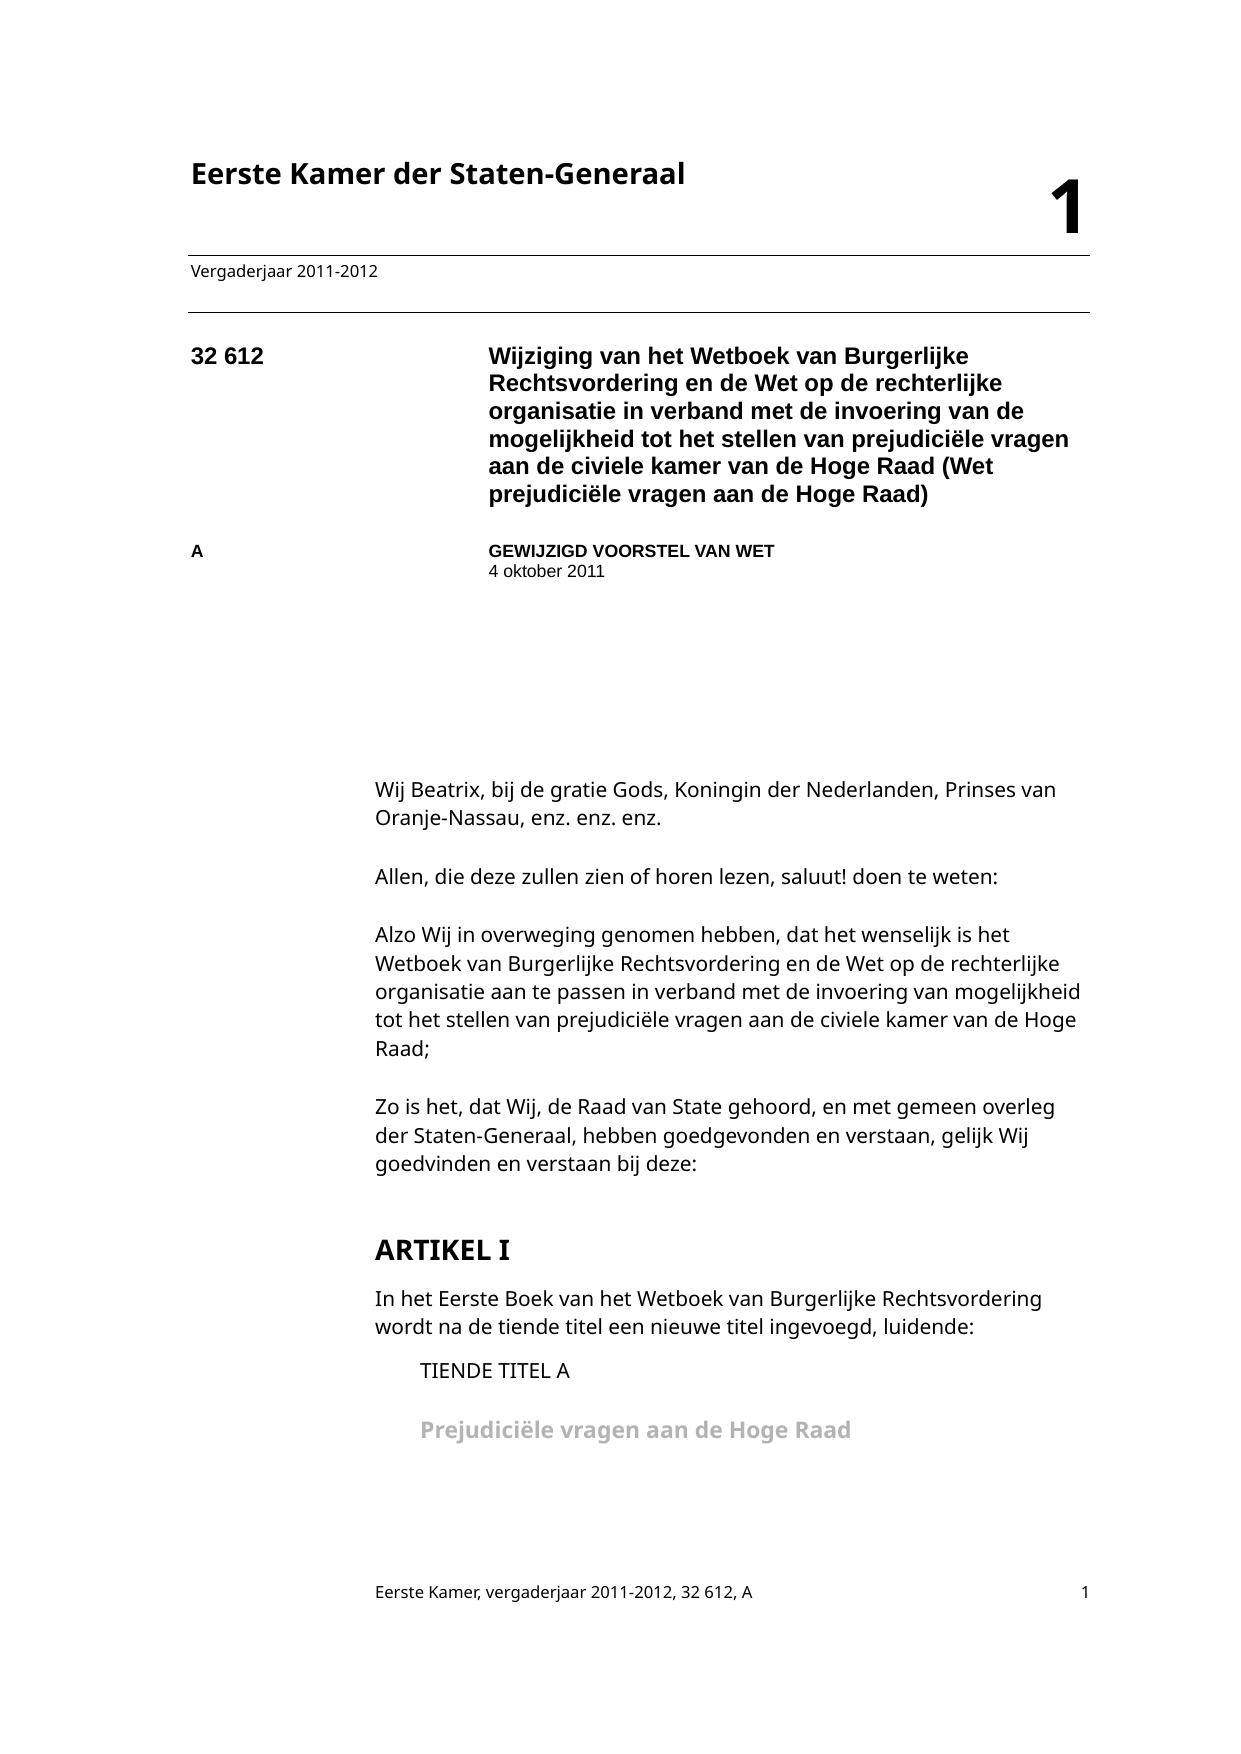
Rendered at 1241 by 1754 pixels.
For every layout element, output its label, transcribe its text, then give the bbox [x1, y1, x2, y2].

text Alzo Wij in overweging genomen hebben, dat het wenselijk is het Wetboek van Burgerlijke Rechtsvordering en de Wet op de rechterlijke organisatie aan te passen in verband met de invoering van mogelijkheid tot het stellen van prejudiciële vragen aan de civiele kamer van de Hoge Raad; [375, 920, 1090, 1062]
table_header 1 [910, 150, 1090, 255]
subtitle TIENDE TITEL A [420, 1356, 1090, 1384]
table_cell Wijziging van het Wetboek van Burgerlijke Rechtsvordering en de Wet op de rechterlijke organisatie in verband met de invoering van de mogelijkheid tot het stellen van prejudiciële vragen aan de civiele kamer van de Hoge Raad (Wet prejudiciële vragen aan de Hoge Raad) [485, 339, 1090, 537]
table_cell [485, 256, 1090, 312]
table_cell [188, 313, 485, 339]
table_cell 32 612 [188, 339, 485, 537]
table_cell Vergaderjaar 2011-2012 [188, 256, 485, 312]
table_cell [485, 313, 1090, 339]
text Zo is het, dat Wij, de Raad van State gehoord, en met gemeen overleg der Staten-Generaal, hebben goedgevonden en verstaan, gelijk Wij goedvinden en verstaan bij deze: [375, 1092, 1090, 1178]
table_cell A [188, 538, 485, 656]
text Allen, die deze zullen zien of horen lezen, saluut! doen te weten: [375, 862, 1090, 890]
text Prejudiciële vragen aan de Hoge Raad [420, 1414, 1090, 1445]
subtitle ARTIKEL I [375, 1230, 1090, 1269]
table_header Eerste Kamer der Staten-Generaal [188, 150, 909, 255]
text Wij Beatrix, bij de gratie Gods, Koningin der Nederlanden, Prinses van Oranje-Nassau, enz. enz. enz. [375, 775, 1090, 832]
table_cell GEWIJZIGD VOORSTEL VAN WET 4 oktober 2011 [485, 538, 1090, 656]
text In het Eerste Boek van het Wetboek van Burgerlijke Rechtsvordering wordt na de tiende titel een nieuwe titel ingevoegd, luidende: [375, 1284, 1090, 1341]
